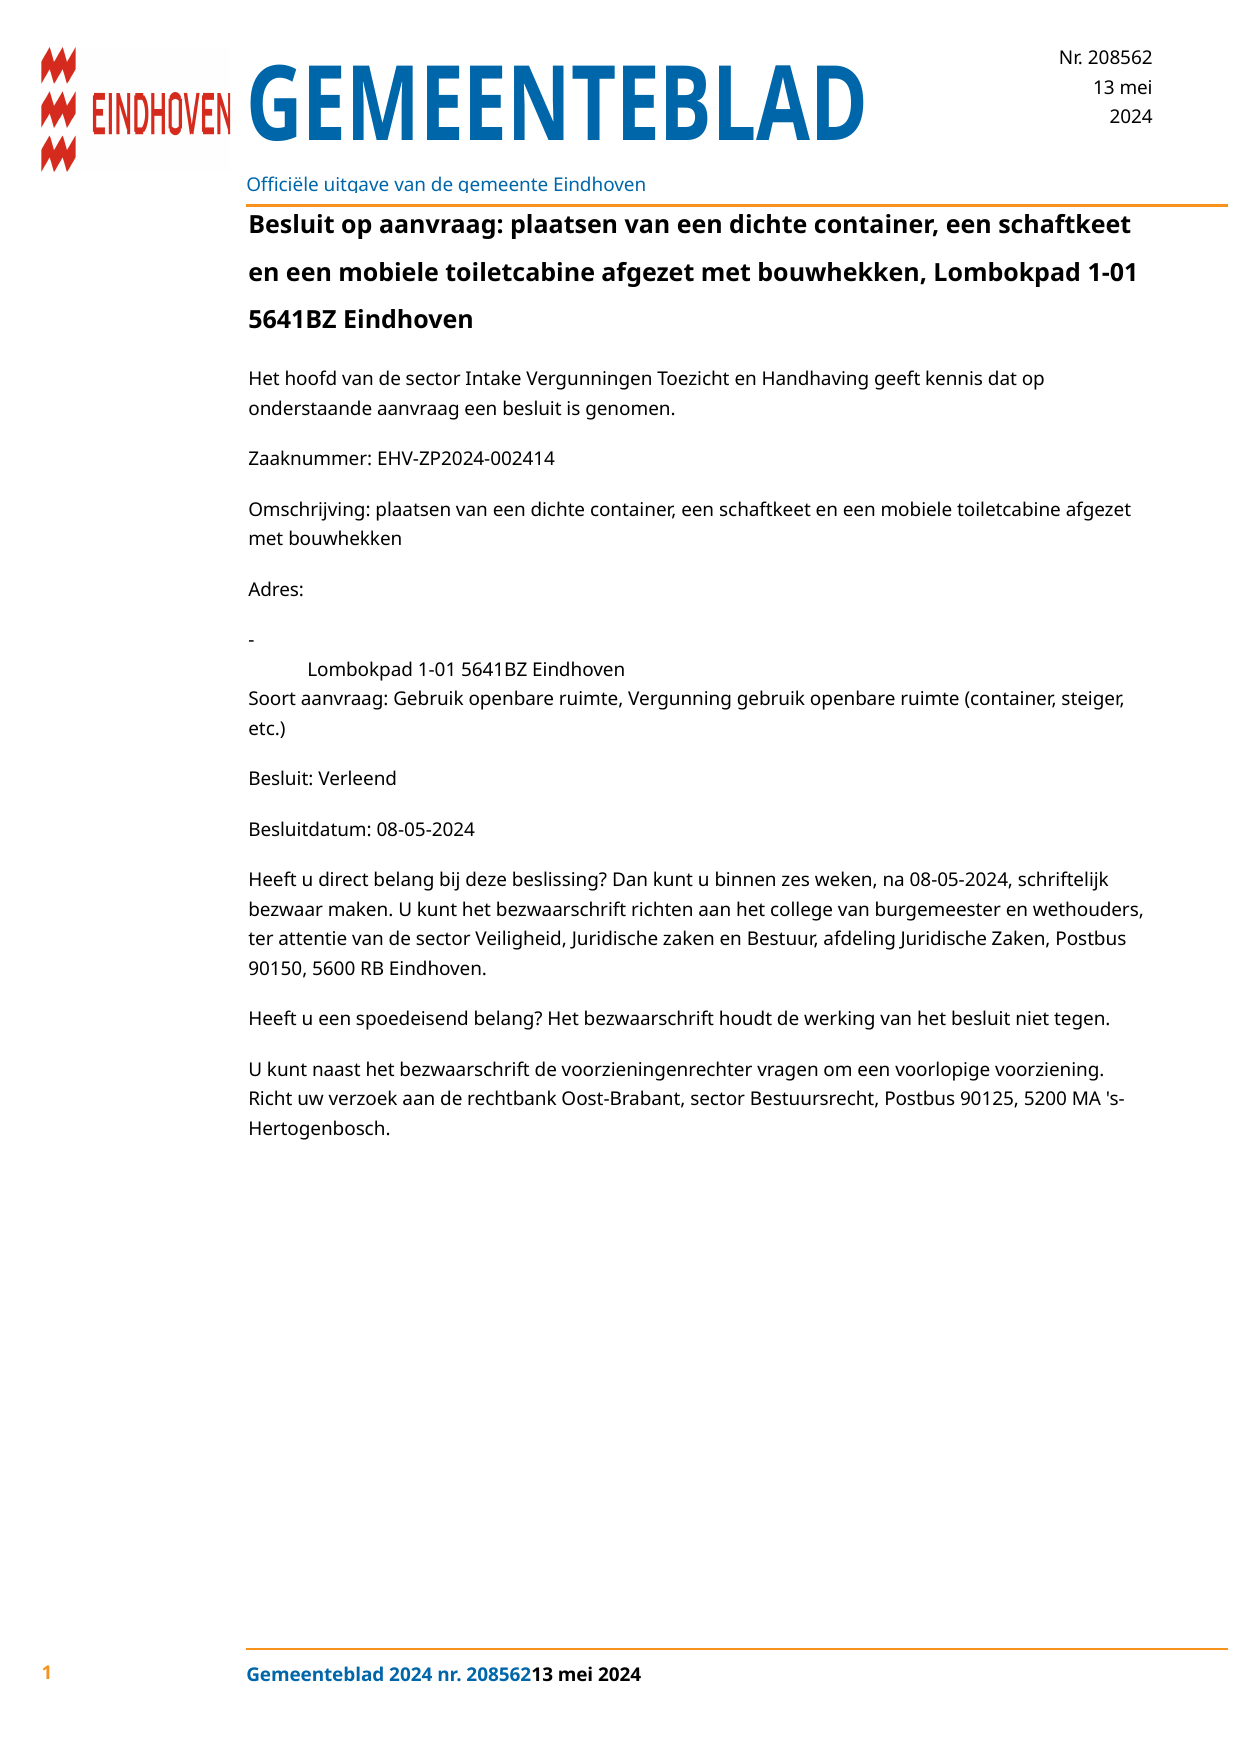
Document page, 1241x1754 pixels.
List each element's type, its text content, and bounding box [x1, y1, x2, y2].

text Soort aanvraag: Gebruik openbare ruimte, Vergunning gebruik openbare ruimte (container, steiger, etc.) [248, 686, 1152, 741]
text Besluit op aanvraag: plaatsen van een dichte container, een schaftkeet en een mobiele toiletcabine afgezet met bouwhekken, Lombokpad 1-01 5641BZ Eindhoven [248, 207, 1152, 336]
text Omschrijving: plaatsen van een dichte container, een schaftkeet en een mobiele toiletcabine afgezet met bouwhekken [248, 496, 1152, 551]
text Zaaknummer: EHV-ZP2024-002414 [248, 446, 1152, 471]
text Besluitdatum: 08-05-2024 [248, 816, 1152, 842]
list Lombokpad 1-01 5641BZ Eindhoven [248, 656, 1152, 682]
picture [41, 47, 231, 172]
text Het hoofd van de sector Intake Vergunningen Toezicht en Handhaving geeft kennis dat op onderstaande aanvraag een besluit is genomen. [248, 366, 1152, 421]
text Heeft u een spoedeisend belang? Het bezwaarschrift houdt de werking van het besluit niet tegen. [248, 1006, 1152, 1031]
text Besluit: Verleend [248, 766, 1152, 791]
text U kunt naast het bezwaarschrift de voorzieningenrechter vragen om een voorlopige voorziening. Richt uw verzoek aan de rechtbank Oost-Brabant, sector Bestuursrecht, Postbus 90125, 5200 MA 's-Hertogenbosch. [248, 1056, 1152, 1141]
text Adres: [248, 576, 1152, 602]
text Heeft u direct belang bij deze beslissing? Dan kunt u binnen zes weken, na 08-05-2024, schriftelijk bezwaar maken. U kunt het bezwaarschrift richten aan het college van burgemeester en wethouders, ter attentie van de sector Veiligheid, Juridische zaken en Bestuur, afdeling Juridische Zaken, Postbus 90150, 5600 RB Eindhoven. [248, 866, 1152, 981]
